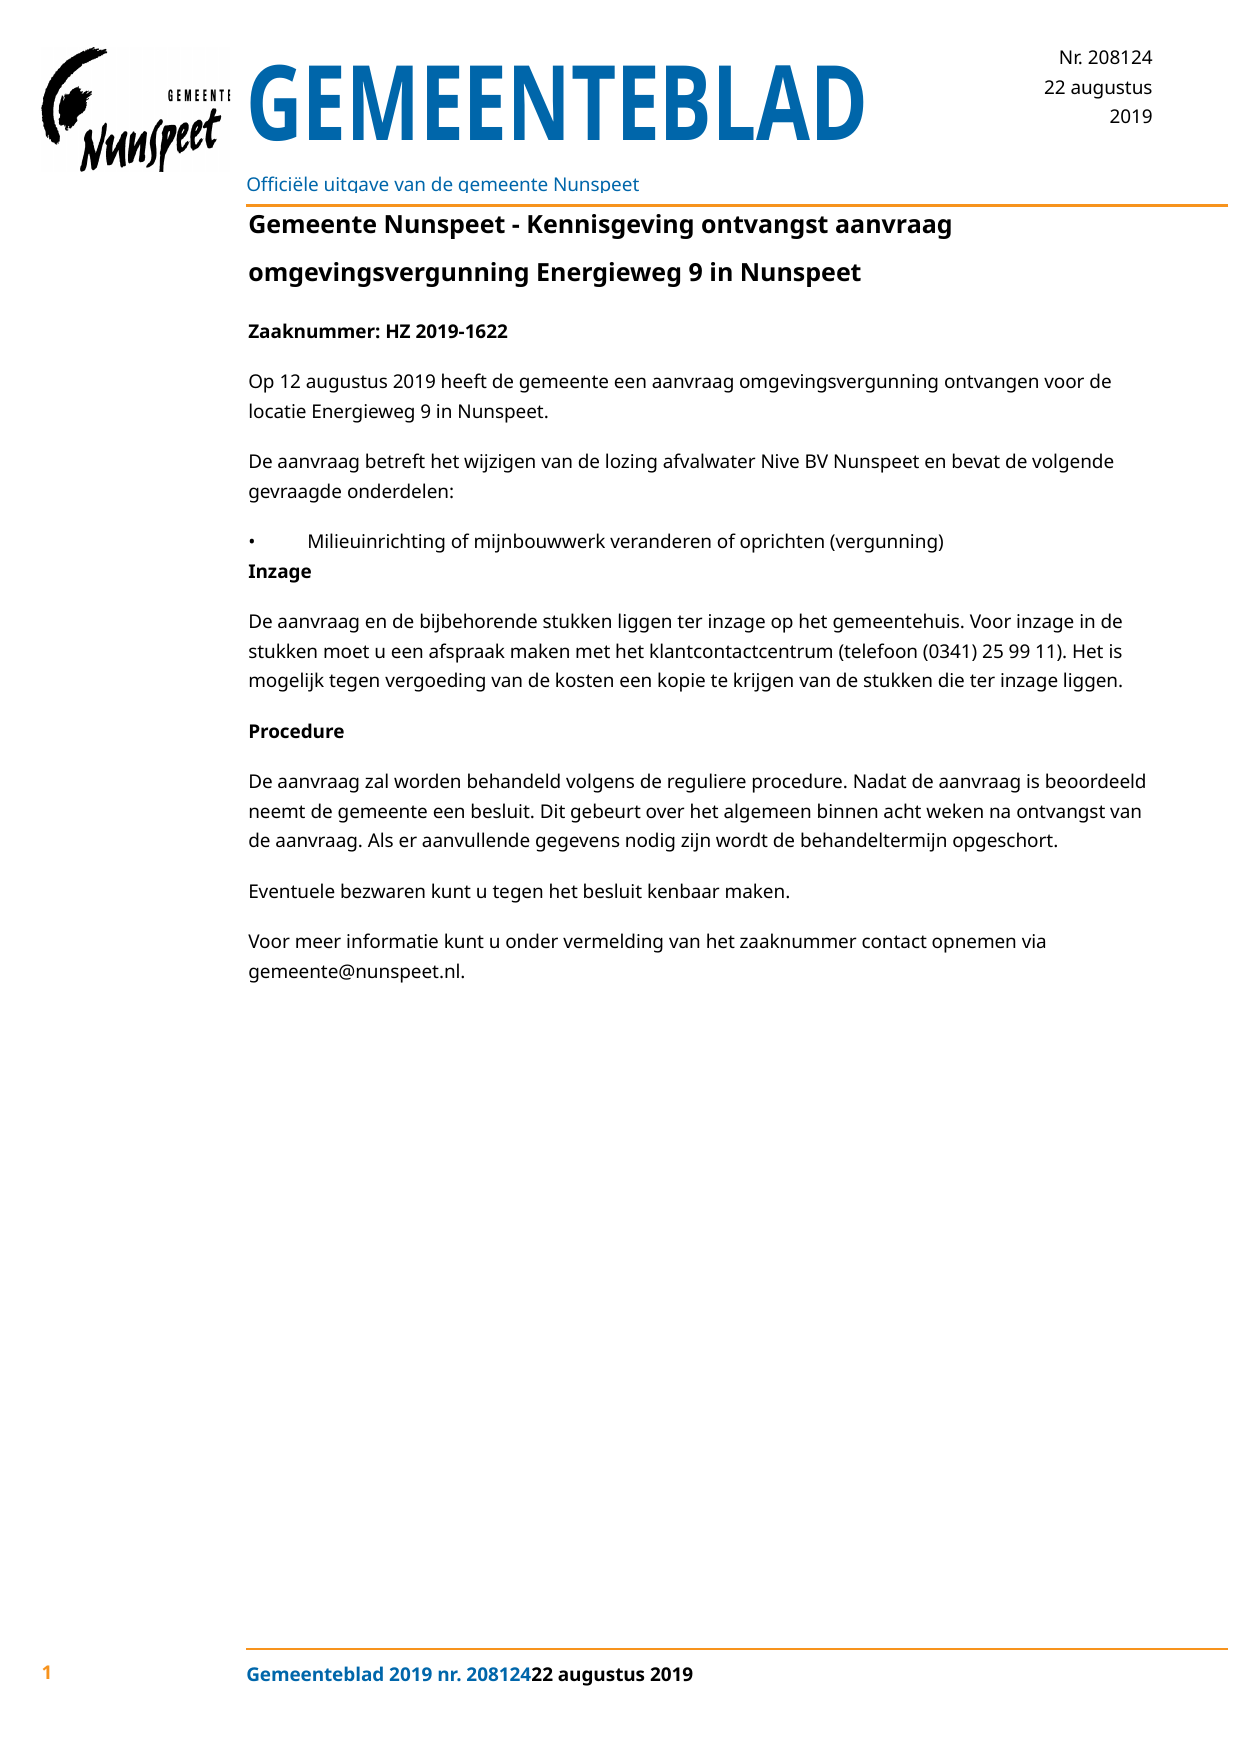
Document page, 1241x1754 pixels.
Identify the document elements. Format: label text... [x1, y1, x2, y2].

text De aanvraag betreft het wijzigen van de lozing afvalwater Nive BV Nunspeet en bevat de volgende gevraagde onderdelen: [248, 448, 1152, 504]
list Milieuinrichting of mijnbouwwerk veranderen of oprichten (vergunning) [248, 528, 1152, 554]
text Procedure [248, 718, 1152, 744]
picture [41, 47, 231, 172]
text Gemeente Nunspeet - Kennisgeving ontvangst aanvraag omgevingsvergunning Energieweg 9 in Nunspeet [248, 207, 1152, 288]
text Zaaknummer: HZ 2019-1622 [248, 318, 1152, 344]
text Inzage [248, 558, 1152, 584]
text De aanvraag en de bijbehorende stukken liggen ter inzage op het gemeentehuis. Voor inzage in de stukken moet u een afspraak maken met het klantcontactcentrum (telefoon (0341) 25 99 11). Het is mogelijk tegen vergoeding van de kosten een kopie te krijgen van de stukken die ter inzage liggen. [248, 608, 1152, 693]
text Op 12 augustus 2019 heeft de gemeente een aanvraag omgevingsvergunning ontvangen voor de locatie Energieweg 9 in Nunspeet. [248, 368, 1152, 424]
text De aanvraag zal worden behandeld volgens de reguliere procedure. Nadat de aanvraag is beoordeeld neemt de gemeente een besluit. Dit gebeurt over het algemeen binnen acht weken na ontvangst van de aanvraag. Als er aanvullende gegevens nodig zijn wordt de behandeltermijn opgeschort. [248, 768, 1152, 853]
text Eventuele bezwaren kunt u tegen het besluit kenbaar maken. [248, 878, 1152, 904]
text Voor meer informatie kunt u onder vermelding van het zaaknummer contact opnemen via gemeente@nunspeet.nl. [248, 928, 1152, 984]
